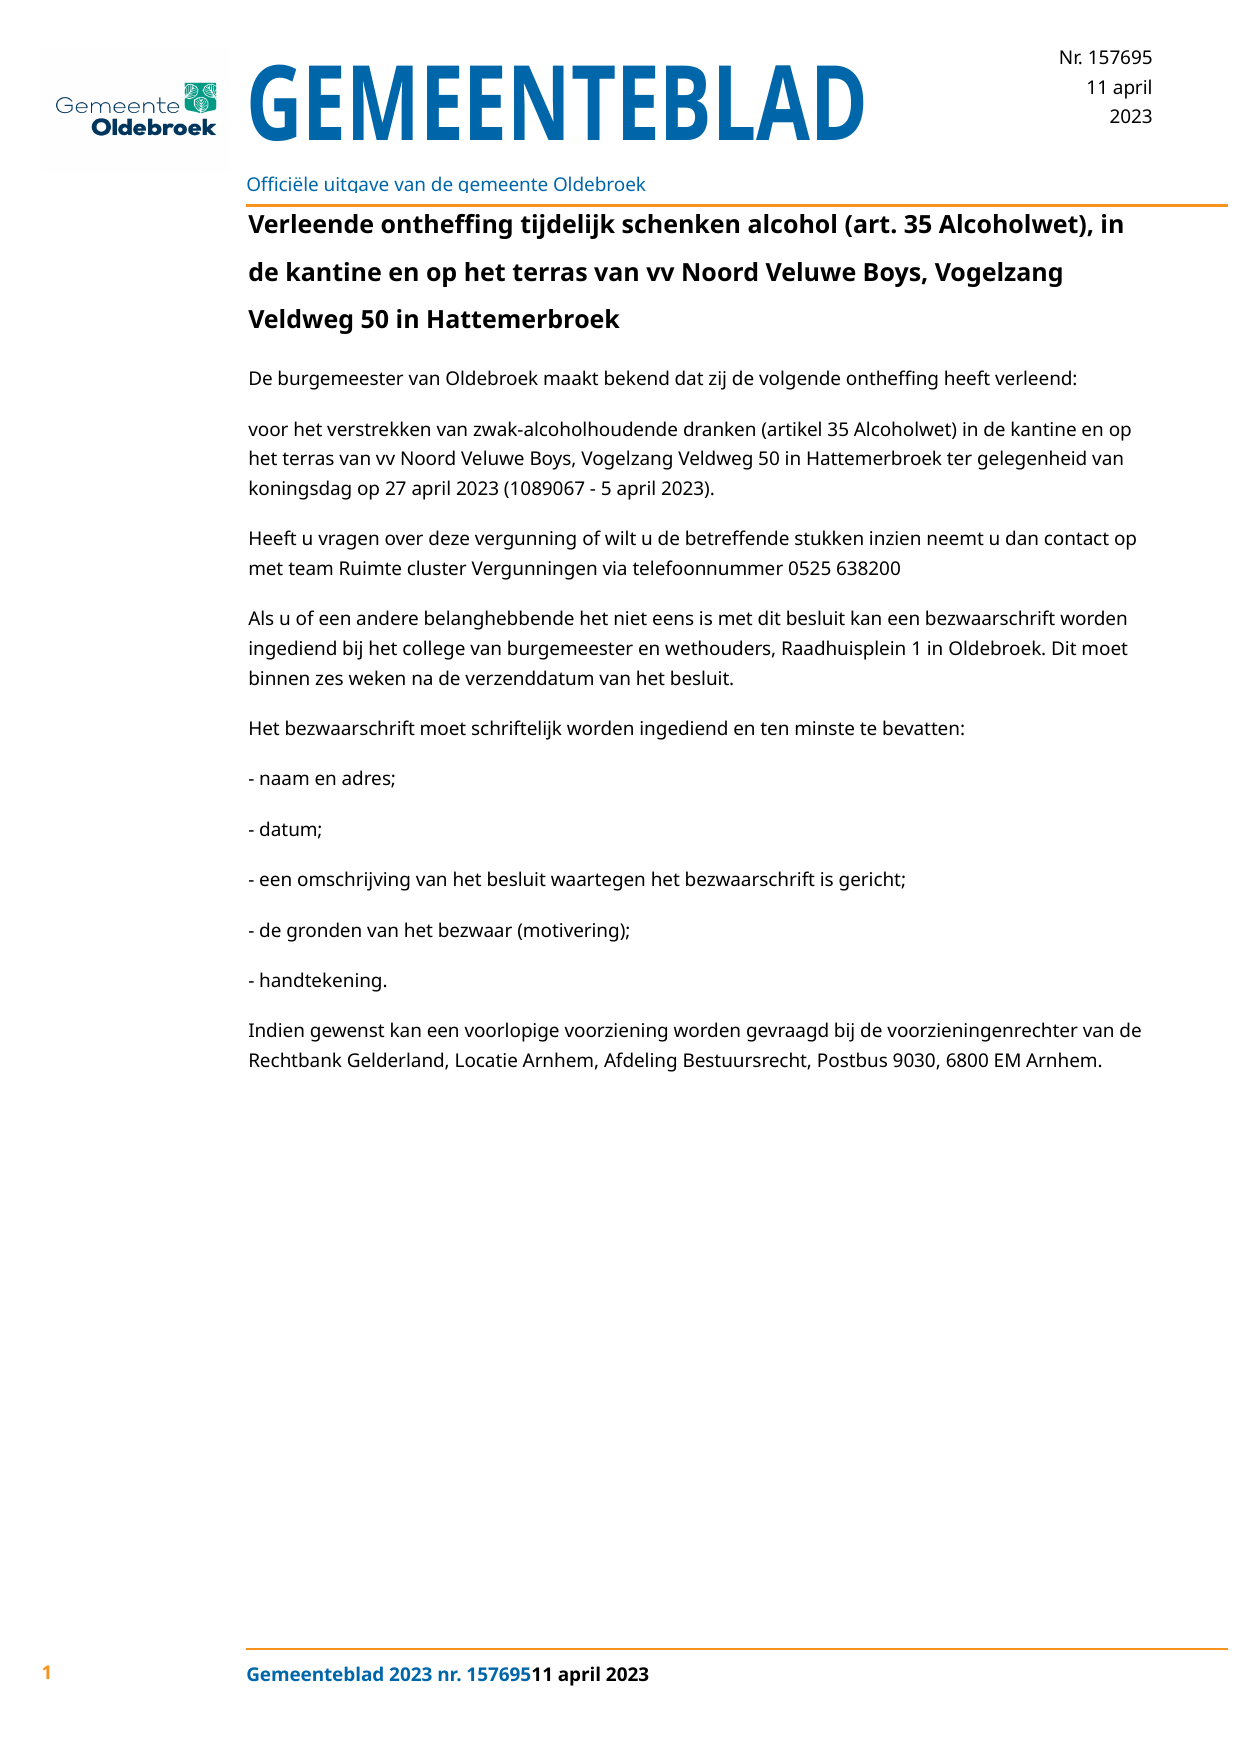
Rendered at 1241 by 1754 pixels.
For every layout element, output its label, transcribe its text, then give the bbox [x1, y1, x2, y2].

text Indien gewenst kan een voorlopige voorziening worden gevraagd bij de voorzieningenrechter van de Rechtbank Gelderland, Locatie Arnhem, Afdeling Bestuursrecht, Postbus 9030, 6800 EM Arnhem. [248, 1018, 1152, 1073]
text voor het verstrekken van zwak-alcoholhoudende dranken (artikel 35 Alcoholwet) in de kantine en op het terras van vv Noord Veluwe Boys, Vogelzang Veldweg 50 in Hattemerbroek ter gelegenheid van koningsdag op 27 april 2023 (1089067 - 5 april 2023). [248, 416, 1152, 501]
text - datum; [248, 816, 1152, 842]
text - naam en adres; [248, 766, 1152, 791]
text De burgemeester van Oldebroek maakt bekend dat zij de volgende ontheffing heeft verleend: [248, 366, 1152, 391]
text Het bezwaarschrift moet schriftelijk worden ingediend en ten minste te bevatten: [248, 715, 1152, 741]
picture [41, 47, 231, 172]
text - handtekening. [248, 967, 1152, 993]
text - een omschrijving van het besluit waartegen het bezwaarschrift is gericht; [248, 866, 1152, 892]
text Verleende ontheffing tijdelijk schenken alcohol (art. 35 Alcoholwet), in de kantine en op het terras van vv Noord Veluwe Boys, Vogelzang Veldweg 50 in Hattemerbroek [248, 207, 1152, 336]
text Heeft u vragen over deze vergunning of wilt u de betreffende stukken inzien neemt u dan contact op met team Ruimte cluster Vergunningen via telefoonnummer 0525 638200 [248, 526, 1152, 581]
text - de gronden van het bezwaar (motivering); [248, 917, 1152, 942]
text Als u of een andere belanghebbende het niet eens is met dit besluit kan een bezwaarschrift worden ingediend bij het college van burgemeester en wethouders, Raadhuisplein 1 in Oldebroek. Dit moet binnen zes weken na de verzenddatum van het besluit. [248, 606, 1152, 690]
